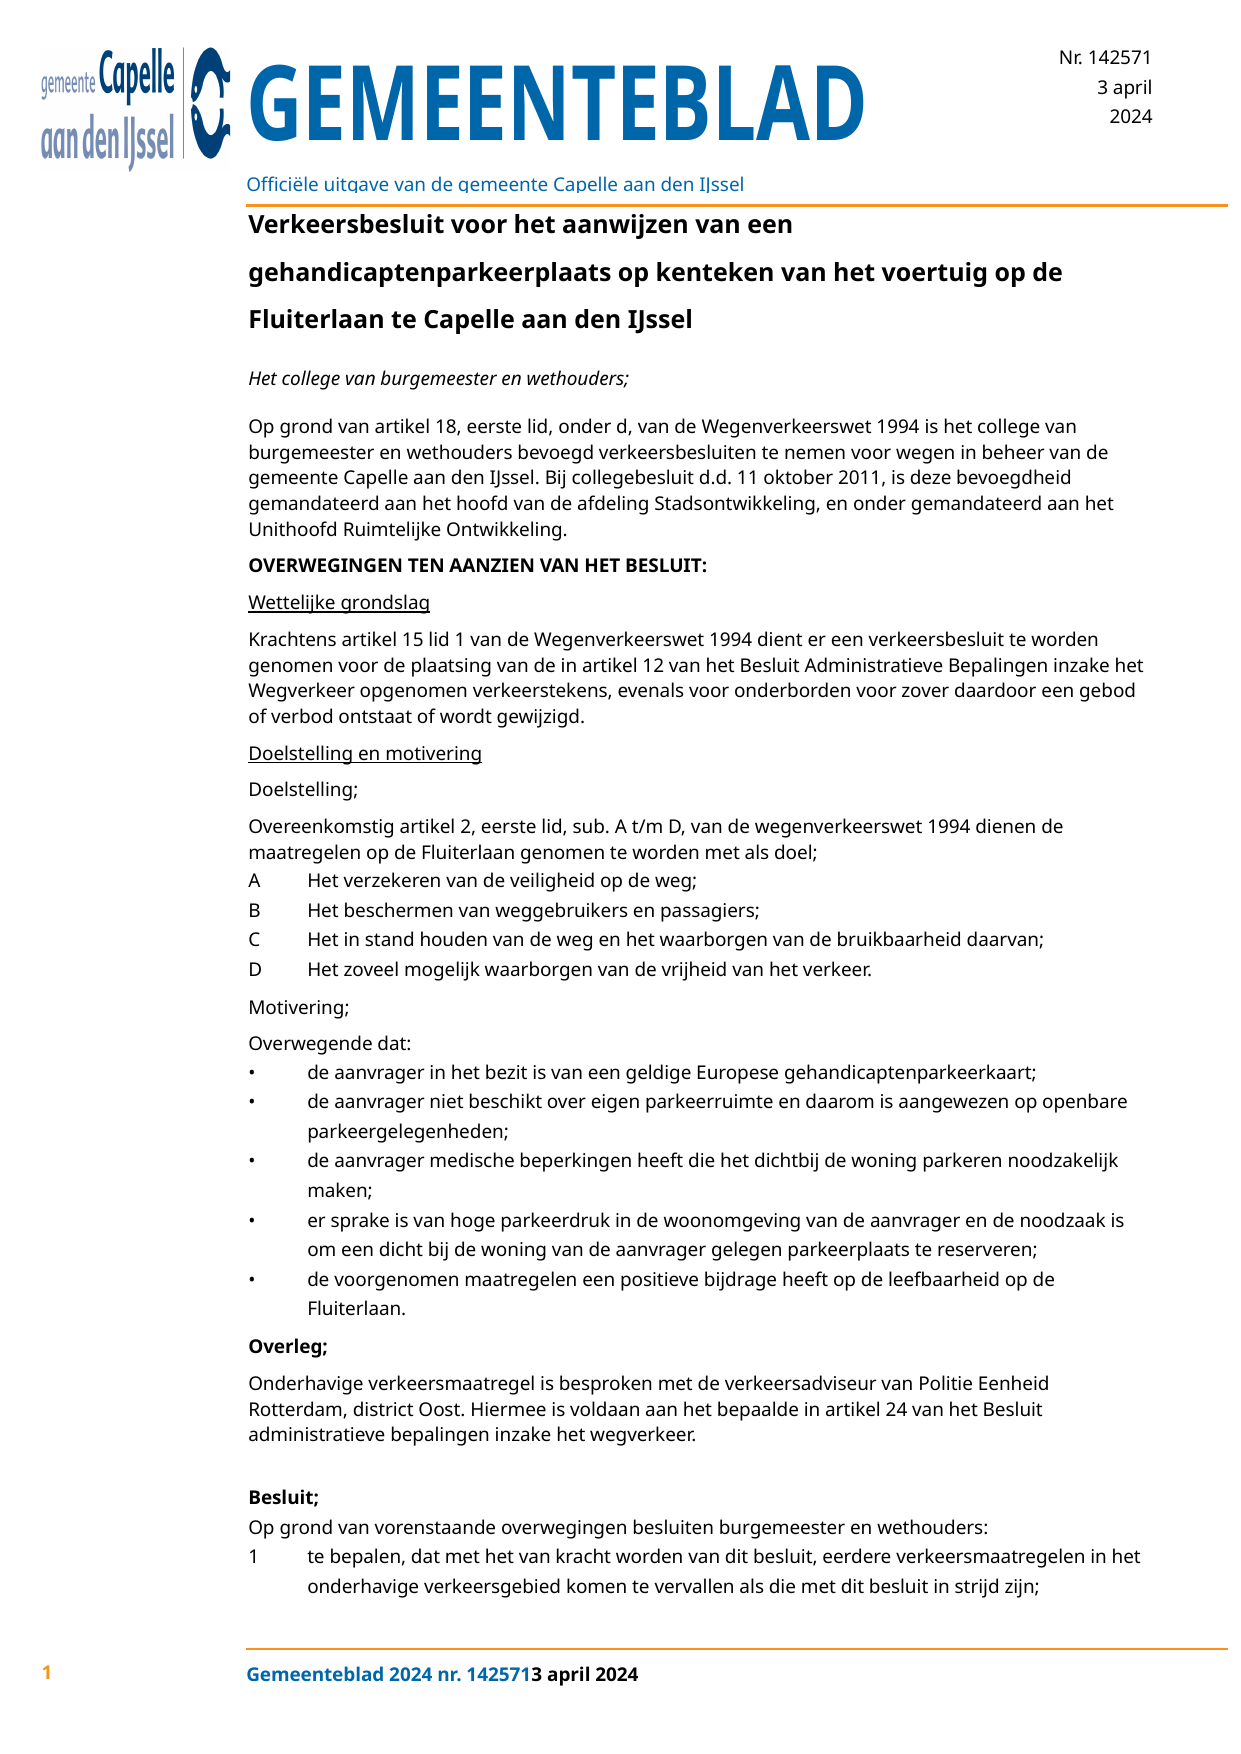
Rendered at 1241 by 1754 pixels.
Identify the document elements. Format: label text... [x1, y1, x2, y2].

list te bepalen, dat met het van kracht worden van dit besluit, eerdere verkeersmaatregelen in het onderhavige verkeersgebied komen te vervallen als die met dit besluit in strijd zijn; [248, 1543, 1152, 1599]
text Overeenkomstig artikel 2, eerste lid, sub. A t/m D, van de wegenverkeerswet 1994 dienen de maatregelen op de Fluiterlaan genomen te worden met als doel; [248, 813, 1152, 865]
list de voorgenomen maatregelen een positieve bijdrage heeft op de leefbaarheid op de Fluiterlaan. [248, 1266, 1152, 1321]
text Het college van burgemeester en wethouders; [248, 366, 1152, 391]
text Wettelijke grondslag [248, 589, 1152, 615]
text Onderhavige verkeersmaatregel is besproken met de verkeersadviseur van Politie Eenheid Rotterdam, district Oost. Hiermee is voldaan aan het bepaalde in artikel 24 van het Besluit administratieve bepalingen inzake het wegverkeer. [248, 1370, 1152, 1447]
text Krachtens artikel 15 lid 1 van de Wegenverkeerswet 1994 dient er een verkeersbesluit te worden genomen voor de plaatsing van de in artikel 12 van het Besluit Administratieve Bepalingen inzake het Wegverkeer opgenomen verkeerstekens, evenals voor onderborden voor zover daardoor een gebod of verbod ontstaat of wordt gewijzigd. [248, 626, 1152, 729]
list de aanvrager niet beschikt over eigen parkeerruimte en daarom is aangewezen op openbare parkeergelegenheden; [248, 1088, 1152, 1144]
list Het beschermen van weggebruikers en passagiers; [248, 897, 1152, 923]
picture [41, 47, 231, 172]
text Op grond van vorenstaande overwegingen besluiten burgemeester en wethouders: [248, 1514, 1152, 1540]
text Motivering; [248, 994, 1152, 1020]
list Het verzekeren van de veiligheid op de weg; [248, 867, 1152, 893]
text Doelstelling; [248, 777, 1152, 802]
text Overwegende dat: [248, 1031, 1152, 1056]
text Besluit; [248, 1484, 1152, 1510]
list er sprake is van hoge parkeerdruk in de woonomgeving van de aanvrager en de noodzaak is om een dicht bij de woning van de aanvrager gelegen parkeerplaats te reserveren; [248, 1207, 1152, 1262]
text Doelstelling en motivering [248, 740, 1152, 766]
list Het in stand houden van de weg en het waarborgen van de bruikbaarheid daarvan; [248, 926, 1152, 952]
list de aanvrager in het bezit is van een geldige Europese gehandicaptenparkeerkaart; [248, 1059, 1152, 1085]
text Verkeersbesluit voor het aanwijzen van een gehandicaptenparkeerplaats op kenteken van het voertuig op de Fluiterlaan te Capelle aan den IJssel [248, 207, 1152, 336]
text Op grond van artikel 18, eerste lid, onder d, van de Wegenverkeerswet 1994 is het college van burgemeester en wethouders bevoegd verkeersbesluiten te nemen voor wegen in beheer van de gemeente Capelle aan den IJssel. Bij collegebesluit d.d. 11 oktober 2011, is deze bevoegdheid gemandateerd aan het hoofd van de afdeling Stadsontwikkeling, en onder gemandateerd aan het Unithoofd Ruimtelijke Ontwikkeling. [248, 413, 1152, 542]
list de aanvrager medische beperkingen heeft die het dichtbij de woning parkeren noodzakelijk maken; [248, 1148, 1152, 1203]
list Het zoveel mogelijk waarborgen van de vrijheid van het verkeer. [248, 956, 1152, 982]
text OVERWEGINGEN TEN AANZIEN VAN HET BESLUIT: [248, 553, 1152, 578]
text Overleg; [248, 1333, 1152, 1359]
